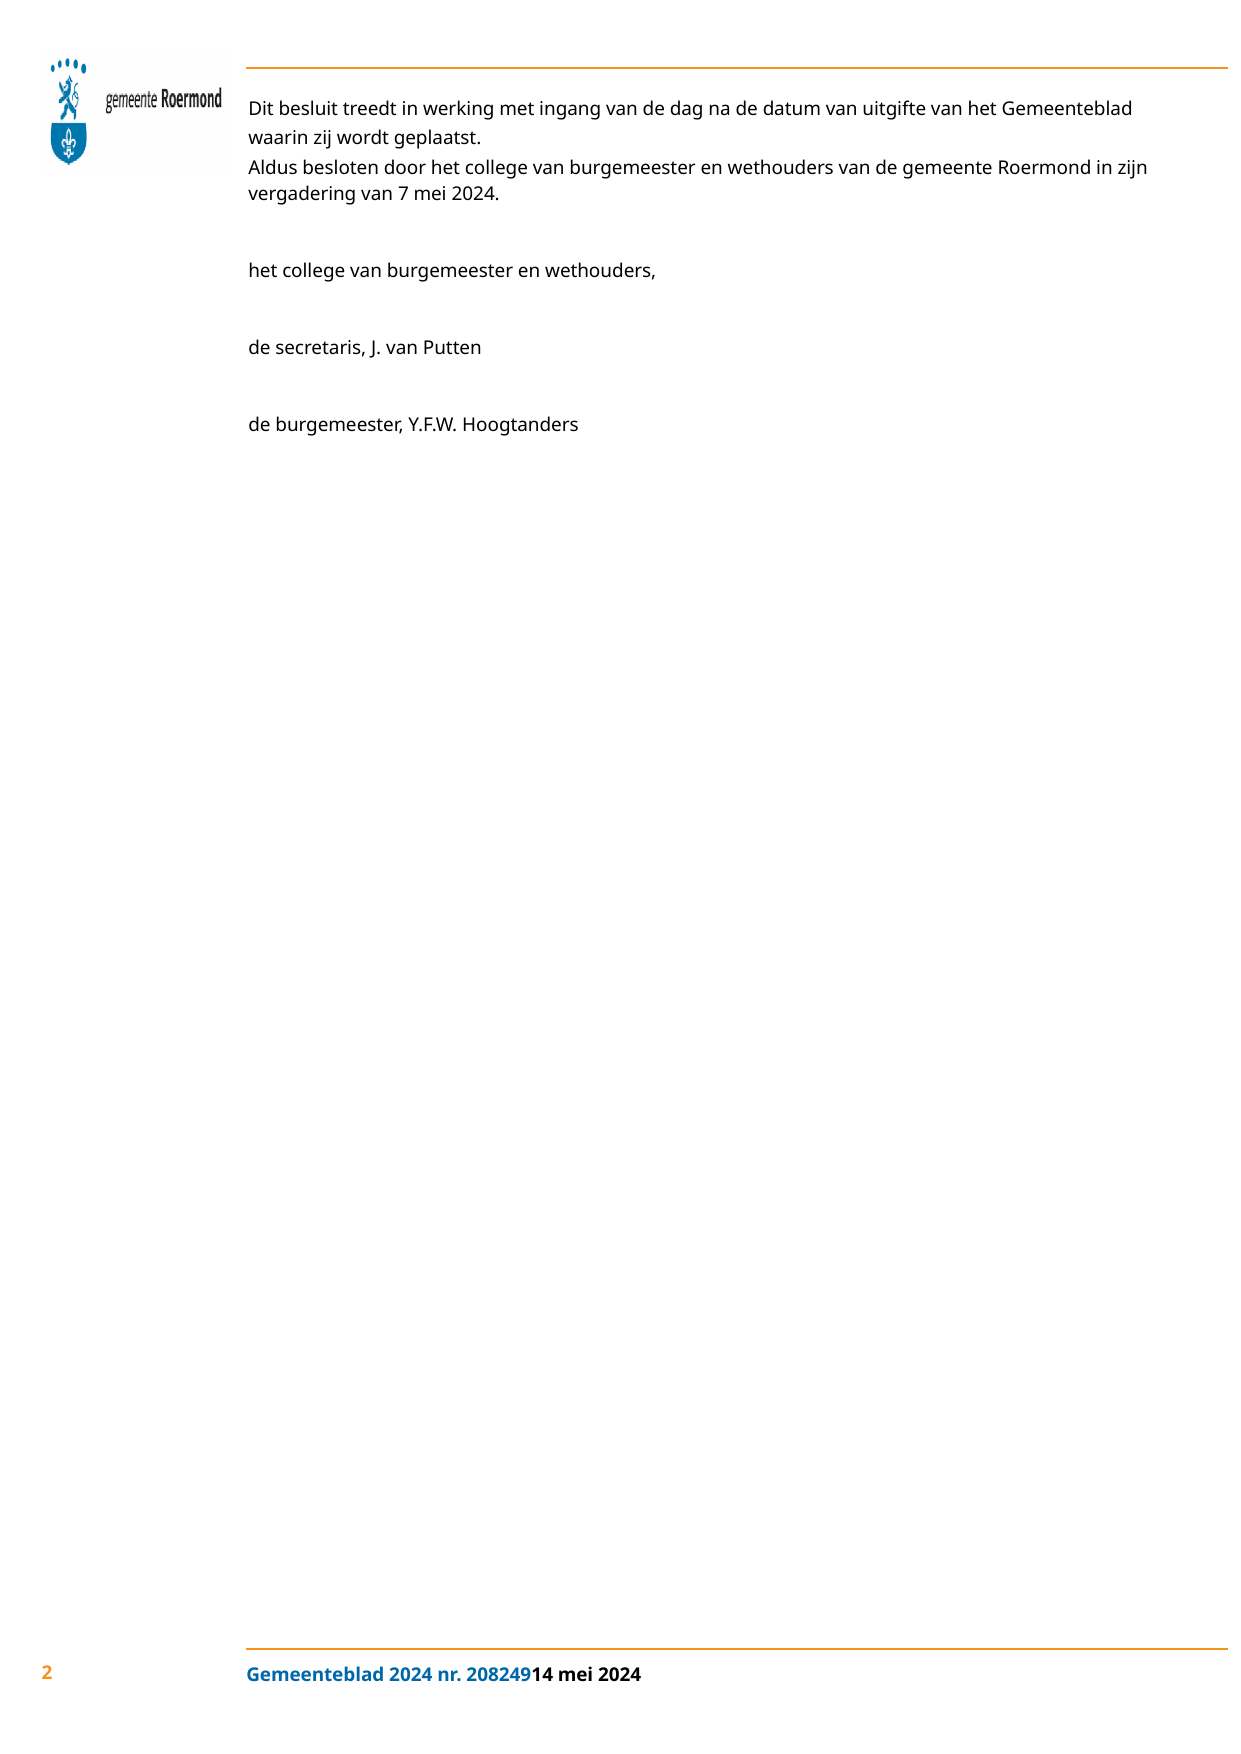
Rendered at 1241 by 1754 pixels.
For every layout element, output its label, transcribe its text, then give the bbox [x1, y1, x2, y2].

text de burgemeester, Y.F.W. Hoogtanders [248, 411, 1152, 437]
picture [41, 47, 231, 172]
text Aldus besloten door het college van burgemeester en wethouders van de gemeente Roermond in zijn vergadering van 7 mei 2024. [248, 154, 1152, 205]
text de secretaris, J. van Putten [248, 334, 1152, 360]
text het college van burgemeester en wethouders, [248, 257, 1152, 283]
text Dit besluit treedt in werking met ingang van de dag na de datum van uitgifte van het Gemeenteblad waarin zij wordt geplaatst. [248, 95, 1152, 150]
